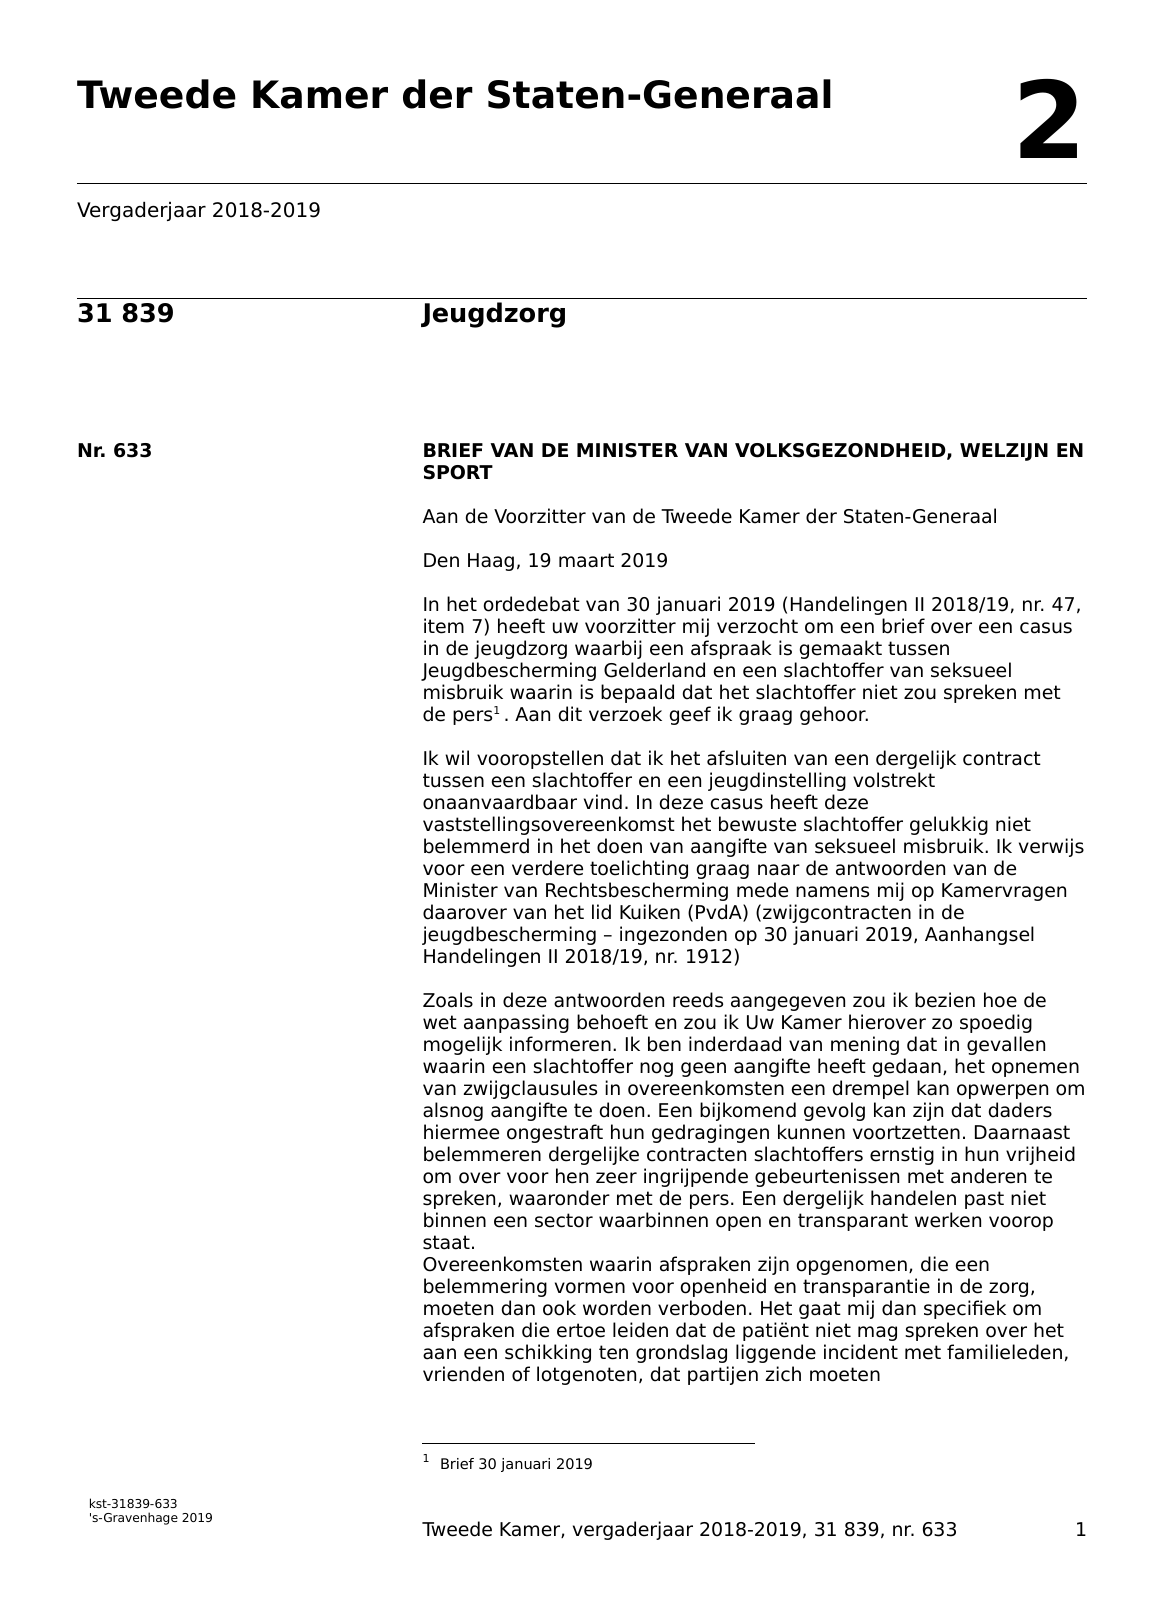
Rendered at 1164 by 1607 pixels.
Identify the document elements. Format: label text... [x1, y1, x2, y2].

text Den Haag, 19 maart 2019 [422, 550, 1087, 572]
table_header 2 [886, 59, 1087, 183]
text Brief 30 januari 2019 [422, 1452, 1087, 1474]
subtitle Nr. 633 BRIEF VAN DE MINISTER VAN VOLKSGEZONDHEID, WELZIJN EN SPORT [77, 440, 1087, 484]
text Zoals in deze antwoorden reeds aangegeven zou ik bezien hoe de wet aanpassing behoeft en zou ik Uw Kamer hierover zo spoedig mogelijk informeren. Ik ben inderdaad van mening dat in gevallen waarin een slachtoffer nog geen aangifte heeft gedaan, het opnemen van zwijgclausules in overeenkomsten een drempel kan opwerpen om alsnog aangifte te doen. Een bijkomend gevolg kan zijn dat daders hiermee ongestraft hun gedragingen kunnen voortzetten. Daarnaast belemmeren dergelijke contracten slachtoffers ernstig in hun vrijheid om over voor hen zeer ingrijpende gebeurtenissen met anderen te spreken, waaronder met de pers. Een dergelijk handelen past niet binnen een sector waarbinnen open en transparant werken voorop staat. [422, 990, 1087, 1254]
text kst-31839-633 [88, 1497, 323, 1511]
text 's-Gravenhage 2019 [88, 1511, 323, 1525]
text Aan de Voorzitter van de Tweede Kamer der Staten-Generaal [422, 506, 1087, 528]
text In het ordedebat van 30 januari 2019 (Handelingen II 2018/19, nr. 47, item 7) heeft uw voorzitter mij verzocht om een brief over een casus in de jeugdzorg waarbij een afspraak is gemaakt tussen Jeugdbescherming Gelderland en een slachtoffer van seksueel misbruik waarin is bepaald dat het slachtoffer niet zou spreken met de pers. Aan dit verzoek geef ik graag gehoor. [422, 594, 1087, 726]
text Overeenkomsten waarin afspraken zijn opgenomen, die een belemmering vormen voor openheid en transparantie in de zorg, moeten dan ook worden verboden. Het gaat mij dan specifiek om afspraken die ertoe leiden dat de patiënt niet mag spreken over het aan een schikking ten grondslag liggende incident met familieleden, vrienden of lotgenoten, dat partijen zich moeten [422, 1254, 1087, 1386]
table_cell Vergaderjaar 2018-2019 [77, 184, 1087, 298]
table_header Tweede Kamer der Staten-Generaal [77, 59, 886, 183]
subtitle 31 839 Jeugdzorg [77, 299, 1087, 329]
text Ik wil vooropstellen dat ik het afsluiten van een dergelijk contract tussen een slachtoffer en een jeugdinstelling volstrekt onaanvaardbaar vind. In deze casus heeft deze vaststellingsovereenkomst het bewuste slachtoffer gelukkig niet belemmerd in het doen van aangifte van seksueel misbruik. Ik verwijs voor een verdere toelichting graag naar de antwoorden van de Minister van Rechtsbescherming mede namens mij op Kamervragen daarover van het lid Kuiken (PvdA) (zwijgcontracten in de jeugdbescherming – ingezonden op 30 januari 2019, Aanhangsel Handelingen II 2018/19, nr. 1912) [422, 748, 1087, 968]
